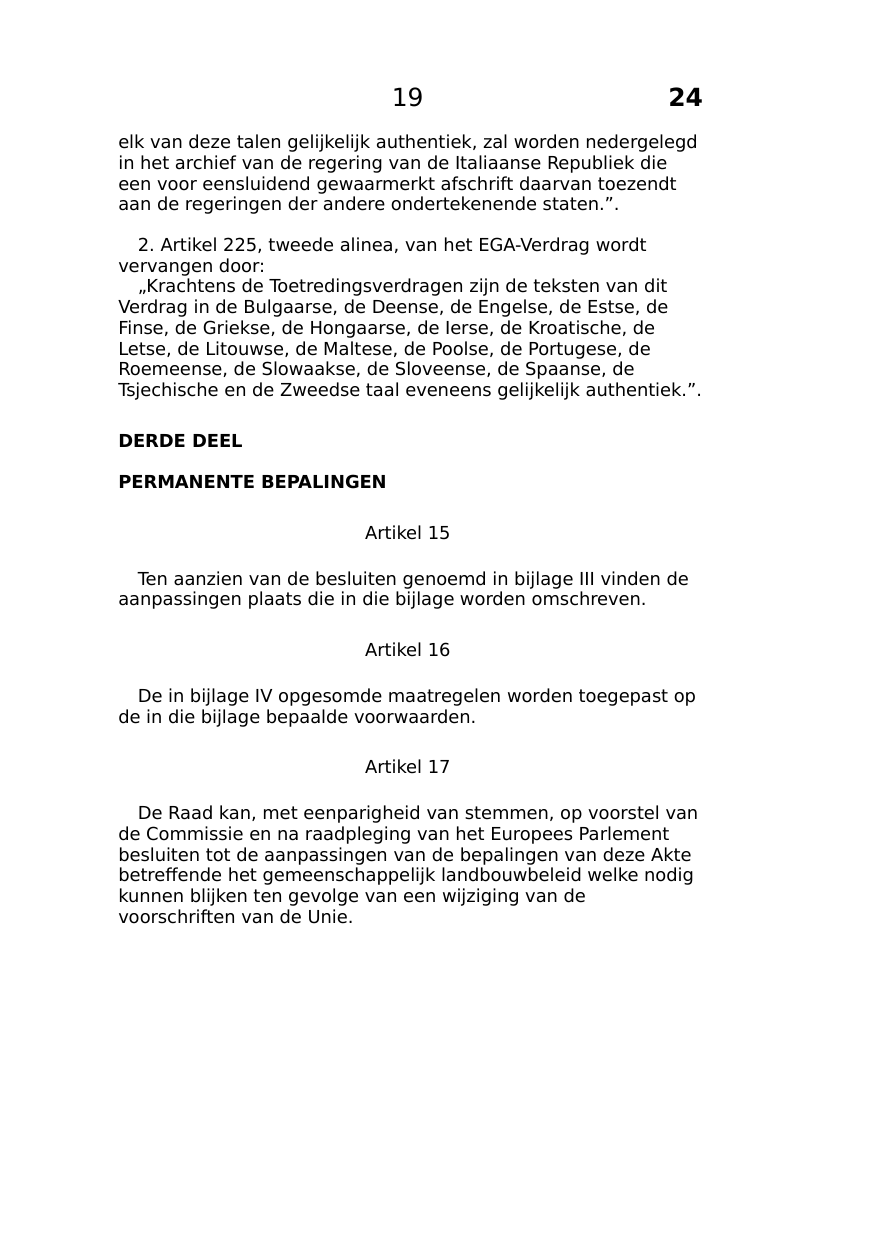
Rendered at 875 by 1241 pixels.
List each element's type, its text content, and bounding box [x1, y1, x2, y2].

text Ten aanzien van de besluiten genoemd in bijlage III vinden de aanpassingen plaats die in die bijlage worden omschreven. [118, 568, 703, 610]
text 2. Artikel 225, tweede alinea, van het EGA-Verdrag wordt vervangen door: [118, 235, 703, 276]
text „Krachtens de Toetredingsverdragen zijn de teksten van dit Verdrag in de Bulgaarse, de Deense, de Engelse, de Estse, de Finse, de Griekse, de Hongaarse, de Ierse, de Kroatische, de Letse, de Litouwse, de Maltese, de Poolse, de Portugese, de Roemeense, de Slowaakse, de Sloveense, de Spaanse, de Tsjechische en de Zweedse taal eveneens gelijkelijk authentiek.”. [118, 276, 703, 401]
subtitle DERDE DEEL PERMANENTE BEPALINGEN [118, 431, 703, 493]
subtitle Artikel 16 [118, 640, 703, 661]
text elk van deze talen gelijkelijk authentiek, zal worden nedergelegd in het archief van de regering van de Italiaanse Republiek die een voor eensluidend gewaarmerkt afschrift daarvan toezendt aan de regeringen der andere ondertekenende staten.”. [118, 132, 703, 215]
text De in bijlage IV opgesomde maatregelen worden toegepast op de in die bijlage bepaalde voorwaarden. [118, 686, 703, 727]
subtitle Artikel 15 [118, 523, 703, 543]
subtitle Artikel 17 [118, 757, 703, 778]
text De Raad kan, met eenparigheid van stemmen, op voorstel van de Commissie en na raadpleging van het Europees Parlement besluiten tot de aanpassingen van de bepalingen van deze Akte betreffende het gemeenschappelijk landbouwbeleid welke nodig kunnen blijken ten gevolge van een wijziging van de voorschriften van de Unie. [118, 803, 703, 927]
